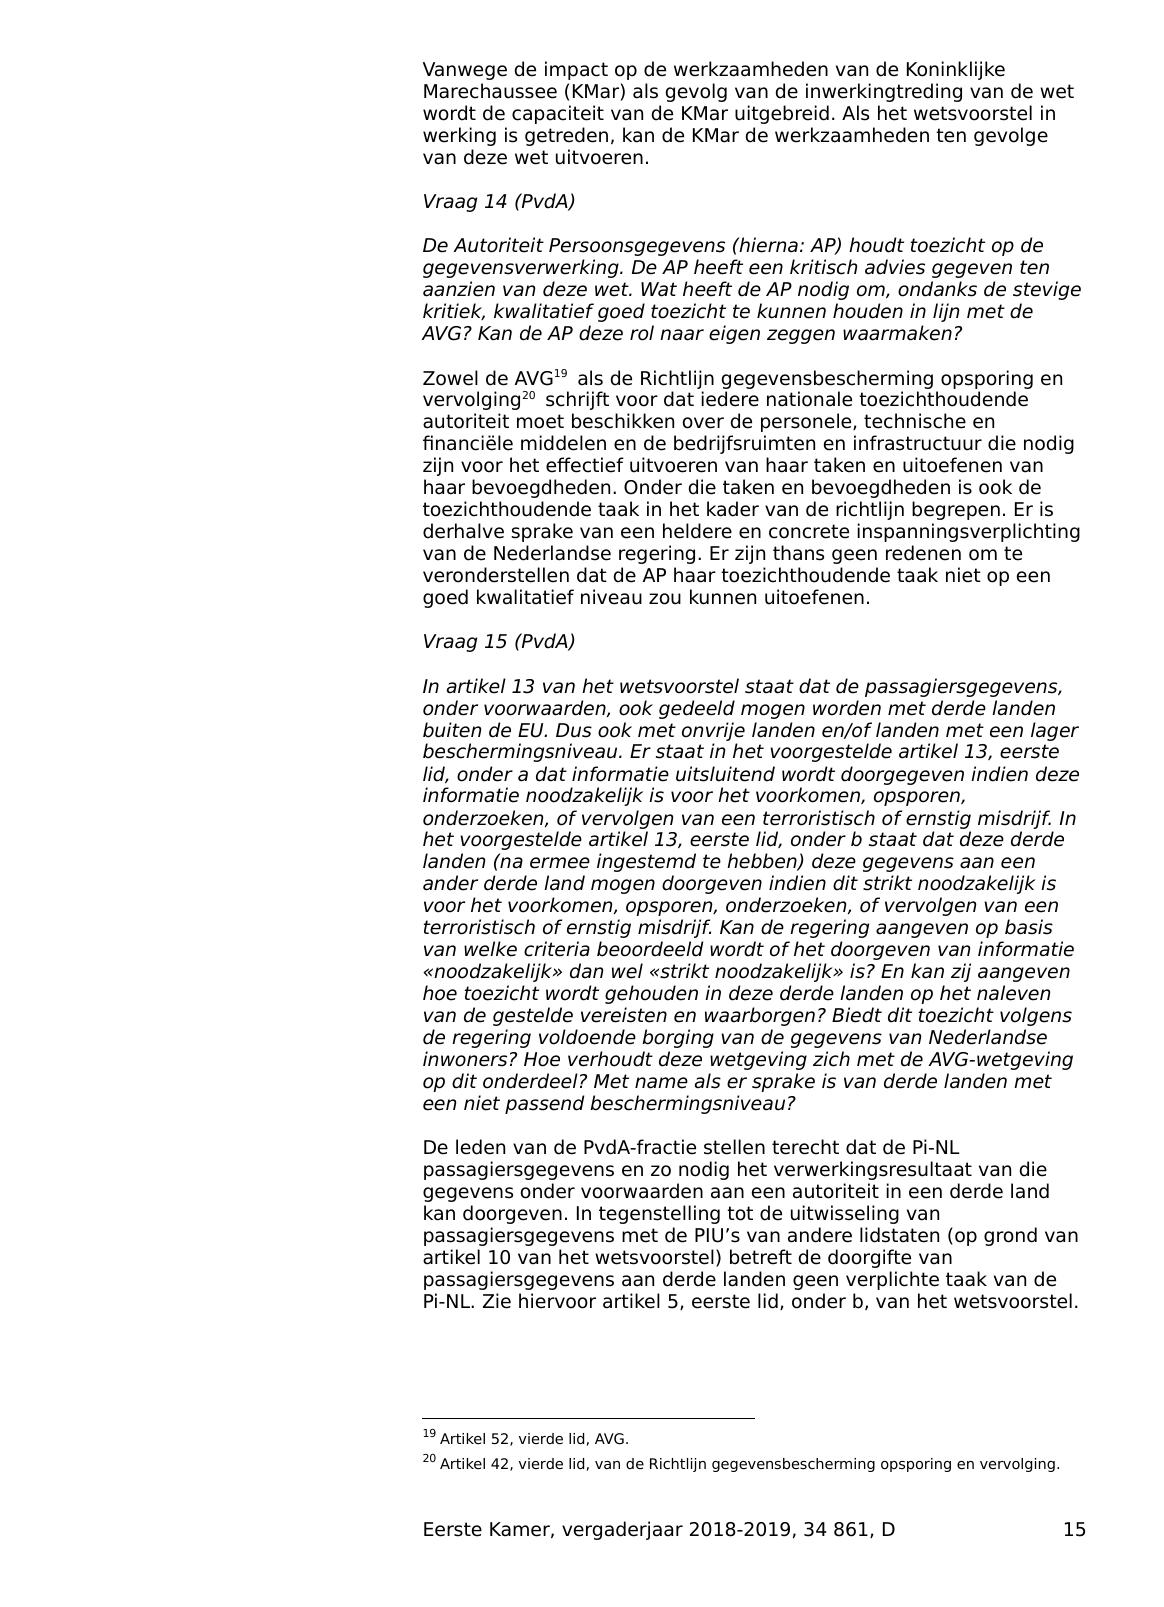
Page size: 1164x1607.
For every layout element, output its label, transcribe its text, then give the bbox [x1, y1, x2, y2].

text Artikel 52, vierde lid, AVG. [422, 1427, 1087, 1449]
subtitle Vraag 14 (PvdA) [422, 191, 1087, 213]
text In artikel 13 van het wetsvoorstel staat dat de passagiersgegevens, onder voorwaarden, ook gedeeld mogen worden met derde landen buiten de EU. Dus ook met onvrije landen en/of landen met een lager beschermingsniveau. Er staat in het voorgestelde artikel 13, eerste lid, onder a dat informatie uitsluitend wordt doorgegeven indien deze informatie noodzakelijk is voor het voorkomen, opsporen, onderzoeken, of vervolgen van een terroristisch of ernstig misdrijf. In het voorgestelde artikel 13, eerste lid, onder b staat dat deze derde landen (na ermee ingestemd te hebben) deze gegevens aan een ander derde land mogen doorgeven indien dit strikt noodzakelijk is voor het voorkomen, opsporen, onderzoeken, of vervolgen van een terroristisch of ernstig misdrijf. Kan de regering aangeven op basis van welke criteria beoordeeld wordt of het doorgeven van informatie «noodzakelijk» dan wel «strikt noodzakelijk» is? En kan zij aangeven hoe toezicht wordt gehouden in deze derde landen op het naleven van de gestelde vereisten en waarborgen? Biedt dit toezicht volgens de regering voldoende borging van de gegevens van Nederlandse inwoners? Hoe verhoudt deze wetgeving zich met de AVG-wetgeving op dit onderdeel? Met name als er sprake is van derde landen met een niet passend beschermingsniveau? [422, 676, 1087, 1115]
text Zowel de AVG als de Richtlijn gegevensbescherming opsporing en vervolging schrijft voor dat iedere nationale toezichthoudende autoriteit moet beschikken over de personele, technische en financiële middelen en de bedrijfsruimten en infrastructuur die nodig zijn voor het effectief uitvoeren van haar taken en uitoefenen van haar bevoegdheden. Onder die taken en bevoegdheden is ook de toezichthoudende taak in het kader van de richtlijn begrepen. Er is derhalve sprake van een heldere en concrete inspanningsverplichting van de Nederlandse regering. Er zijn thans geen redenen om te veronderstellen dat de AP haar toezichthoudende taak niet op een goed kwalitatief niveau zou kunnen uitoefenen. [422, 367, 1087, 609]
subtitle Vraag 15 (PvdA) [422, 631, 1087, 653]
text Vanwege de impact op de werkzaamheden van de Koninklijke Marechaussee (KMar) als gevolg van de inwerkingtreding van de wet wordt de capaciteit van de KMar uitgebreid. Als het wetsvoorstel in werking is getreden, kan de KMar de werkzaamheden ten gevolge van deze wet uitvoeren. [422, 59, 1087, 169]
text Artikel 42, vierde lid, van de Richtlijn gegevensbescherming opsporing en vervolging. [422, 1452, 1087, 1474]
text De leden van de PvdA-fractie stellen terecht dat de Pi-NL passagiersgegevens en zo nodig het verwerkingsresultaat van die gegevens onder voorwaarden aan een autoriteit in een derde land kan doorgeven. In tegenstelling tot de uitwisseling van passagiersgegevens met de PIU’s van andere lidstaten (op grond van artikel 10 van het wetsvoorstel) betreft de doorgifte van passagiersgegevens aan derde landen geen verplichte taak van de Pi-NL. Zie hiervoor artikel 5, eerste lid, onder b, van het wetsvoorstel. [422, 1137, 1087, 1313]
text De Autoriteit Persoonsgegevens (hierna: AP) houdt toezicht op de gegevensverwerking. De AP heeft een kritisch advies gegeven ten aanzien van deze wet. Wat heeft de AP nodig om, ondanks de stevige kritiek, kwalitatief goed toezicht te kunnen houden in lijn met de AVG? Kan de AP deze rol naar eigen zeggen waarmaken? [422, 235, 1087, 345]
